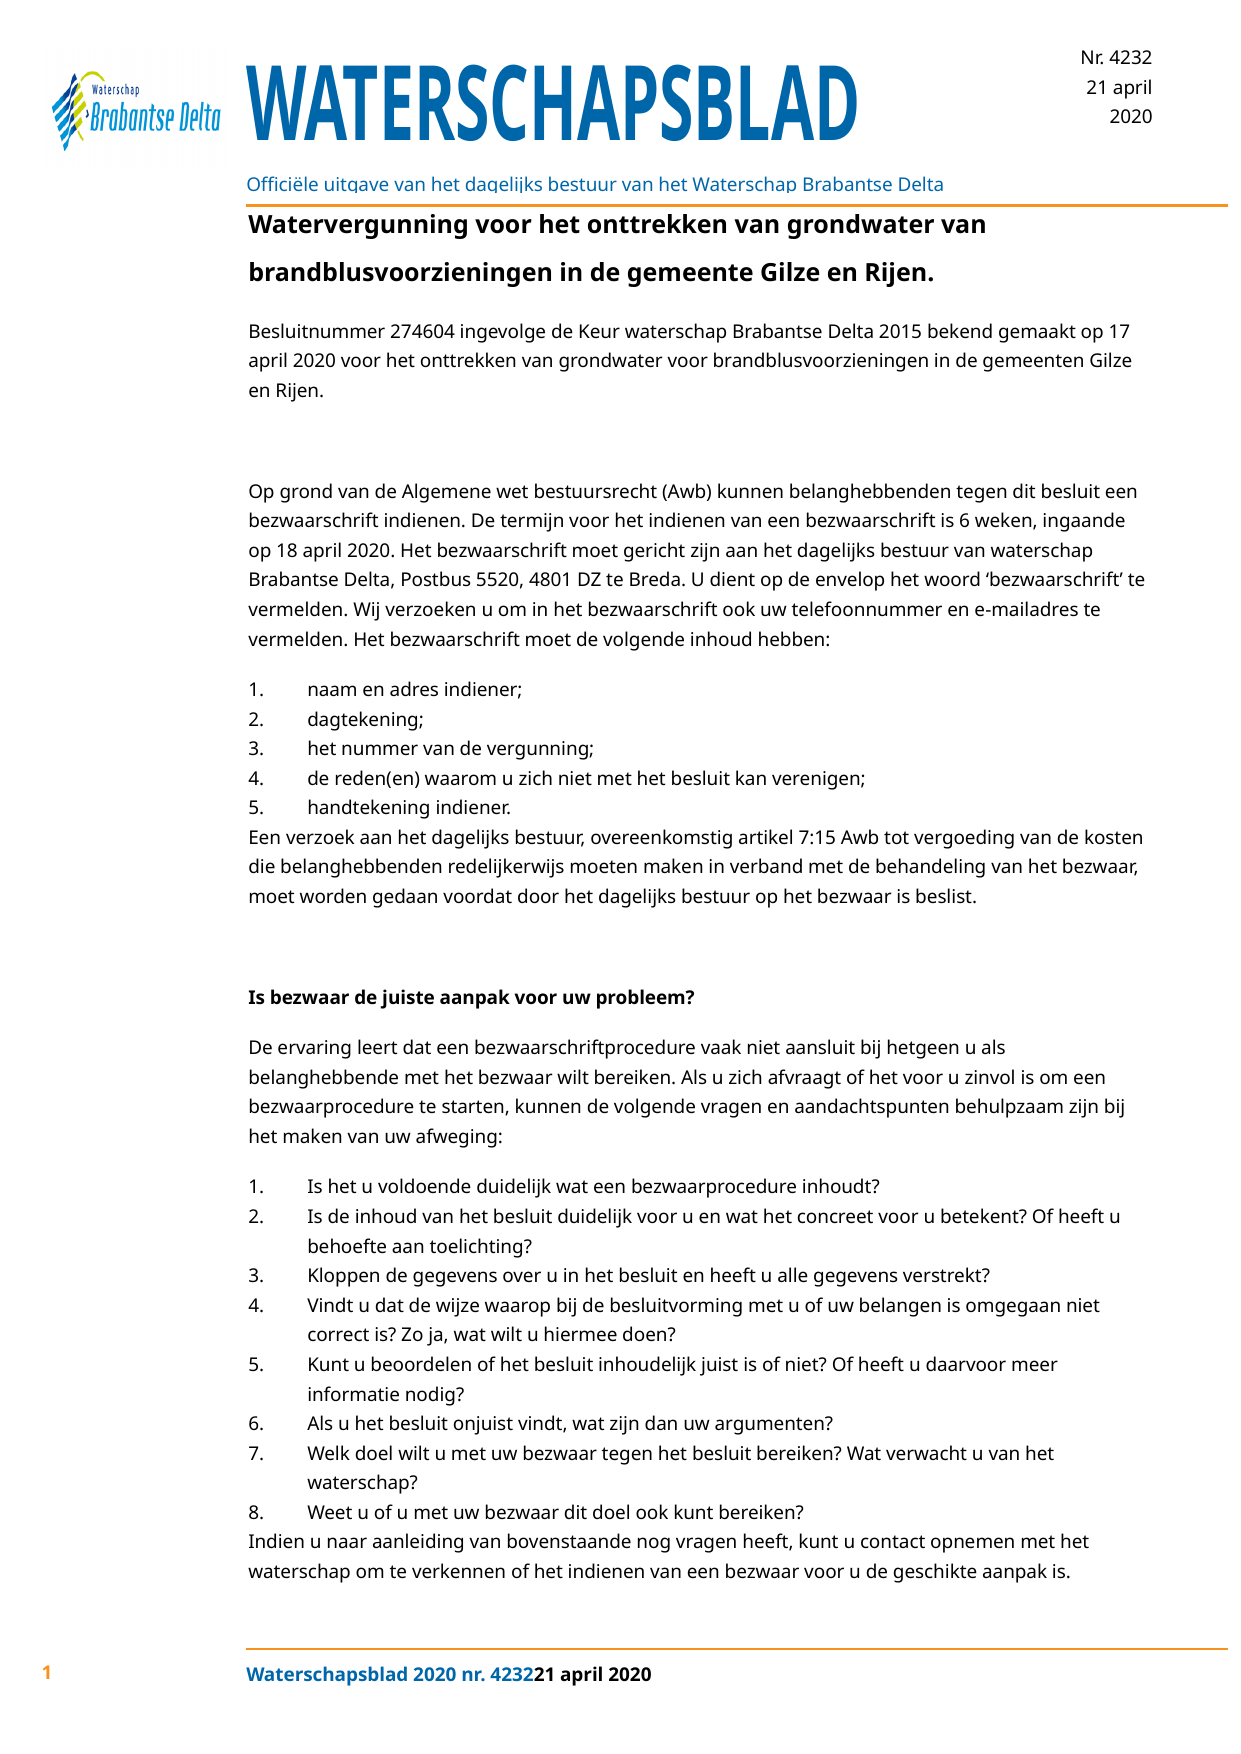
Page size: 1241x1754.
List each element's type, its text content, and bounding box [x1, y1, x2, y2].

list Weet u of u met uw bezwaar dit doel ook kunt bereiken? [248, 1499, 1152, 1525]
text Een verzoek aan het dagelijks bestuur, overeenkomstig artikel 7:15 Awb tot vergoeding van de kosten die belanghebbenden redelijkerwijs moeten maken in verband met de behandeling van het bezwaar, moet worden gedaan voordat door het dagelijks bestuur op het bezwaar is beslist. [248, 824, 1152, 909]
text Indien u naar aanleiding van bovenstaande nog vragen heeft, kunt u contact opnemen met het waterschap om te verkennen of het indienen van een bezwaar voor u de geschikte aanpak is. [248, 1529, 1152, 1584]
list Welk doel wilt u met uw bezwaar tegen het besluit bereiken? Wat verwacht u van het waterschap? [248, 1440, 1152, 1495]
list handtekening indiener. [248, 794, 1152, 820]
list Kunt u beoordelen of het besluit inhoudelijk juist is of niet? Of heeft u daarvoor meer informatie nodig? [248, 1351, 1152, 1407]
text Op grond van de Algemene wet bestuursrecht (Awb) kunnen belanghebbenden tegen dit besluit een bezwaarschrift indienen. De termijn voor het indienen van een bezwaarschrift is 6 weken, ingaande op 18 april 2020. Het bezwaarschrift moet gericht zijn aan het dagelijks bestuur van waterschap Brabantse Delta, Postbus 5520, 4801 DZ te Breda. U dient op de envelop het woord ‘bezwaarschrift’ te vermelden. Wij verzoeken u om in het bezwaarschrift ook uw telefoonnummer en e‑mailadres te vermelden. Het bezwaarschrift moet de volgende inhoud hebben: [248, 478, 1152, 652]
text Besluitnummer 274604 ingevolge de Keur waterschap Brabantse Delta 2015 bekend gemaakt op 17 april 2020 voor het onttrekken van grondwater voor brandblusvoorzieningen in de gemeenten Gilze en Rijen. [248, 318, 1152, 403]
list Is de inhoud van het besluit duidelijk voor u en wat het concreet voor u betekent? Of heeft u behoefte aan toelichting? [248, 1203, 1152, 1259]
text De ervaring leert dat een bezwaarschriftprocedure vaak niet aansluit bij hetgeen u als belanghebbende met het bezwaar wilt bereiken. Als u zich afvraagt of het voor u zinvol is om een bezwaarprocedure te starten, kunnen de volgende vragen en aandachtspunten behulpzaam zijn bij het maken van uw afweging: [248, 1034, 1152, 1149]
list de reden(en) waarom u zich niet met het besluit kan verenigen; [248, 765, 1152, 791]
text Is bezwaar de juiste aanpak voor uw probleem? [248, 984, 1152, 1010]
list naam en adres indiener; [248, 676, 1152, 702]
text Watervergunning voor het onttrekken van grondwater van brandblusvoorzieningen in de gemeente Gilze en Rijen. [248, 207, 1152, 288]
list Als u het besluit onjuist vindt, wat zijn dan uw argumenten? [248, 1410, 1152, 1436]
list het nummer van de vergunning; [248, 735, 1152, 761]
picture [41, 47, 231, 172]
list dagtekening; [248, 706, 1152, 732]
list Vindt u dat de wijze waarop bij de besluitvorming met u of uw belangen is omgegaan niet correct is? Zo ja, wat wilt u hiermee doen? [248, 1292, 1152, 1347]
list Kloppen de gegevens over u in het besluit en heeft u alle gegevens verstrekt? [248, 1262, 1152, 1288]
list Is het u voldoende duidelijk wat een bezwaarprocedure inhoudt? [248, 1174, 1152, 1199]
